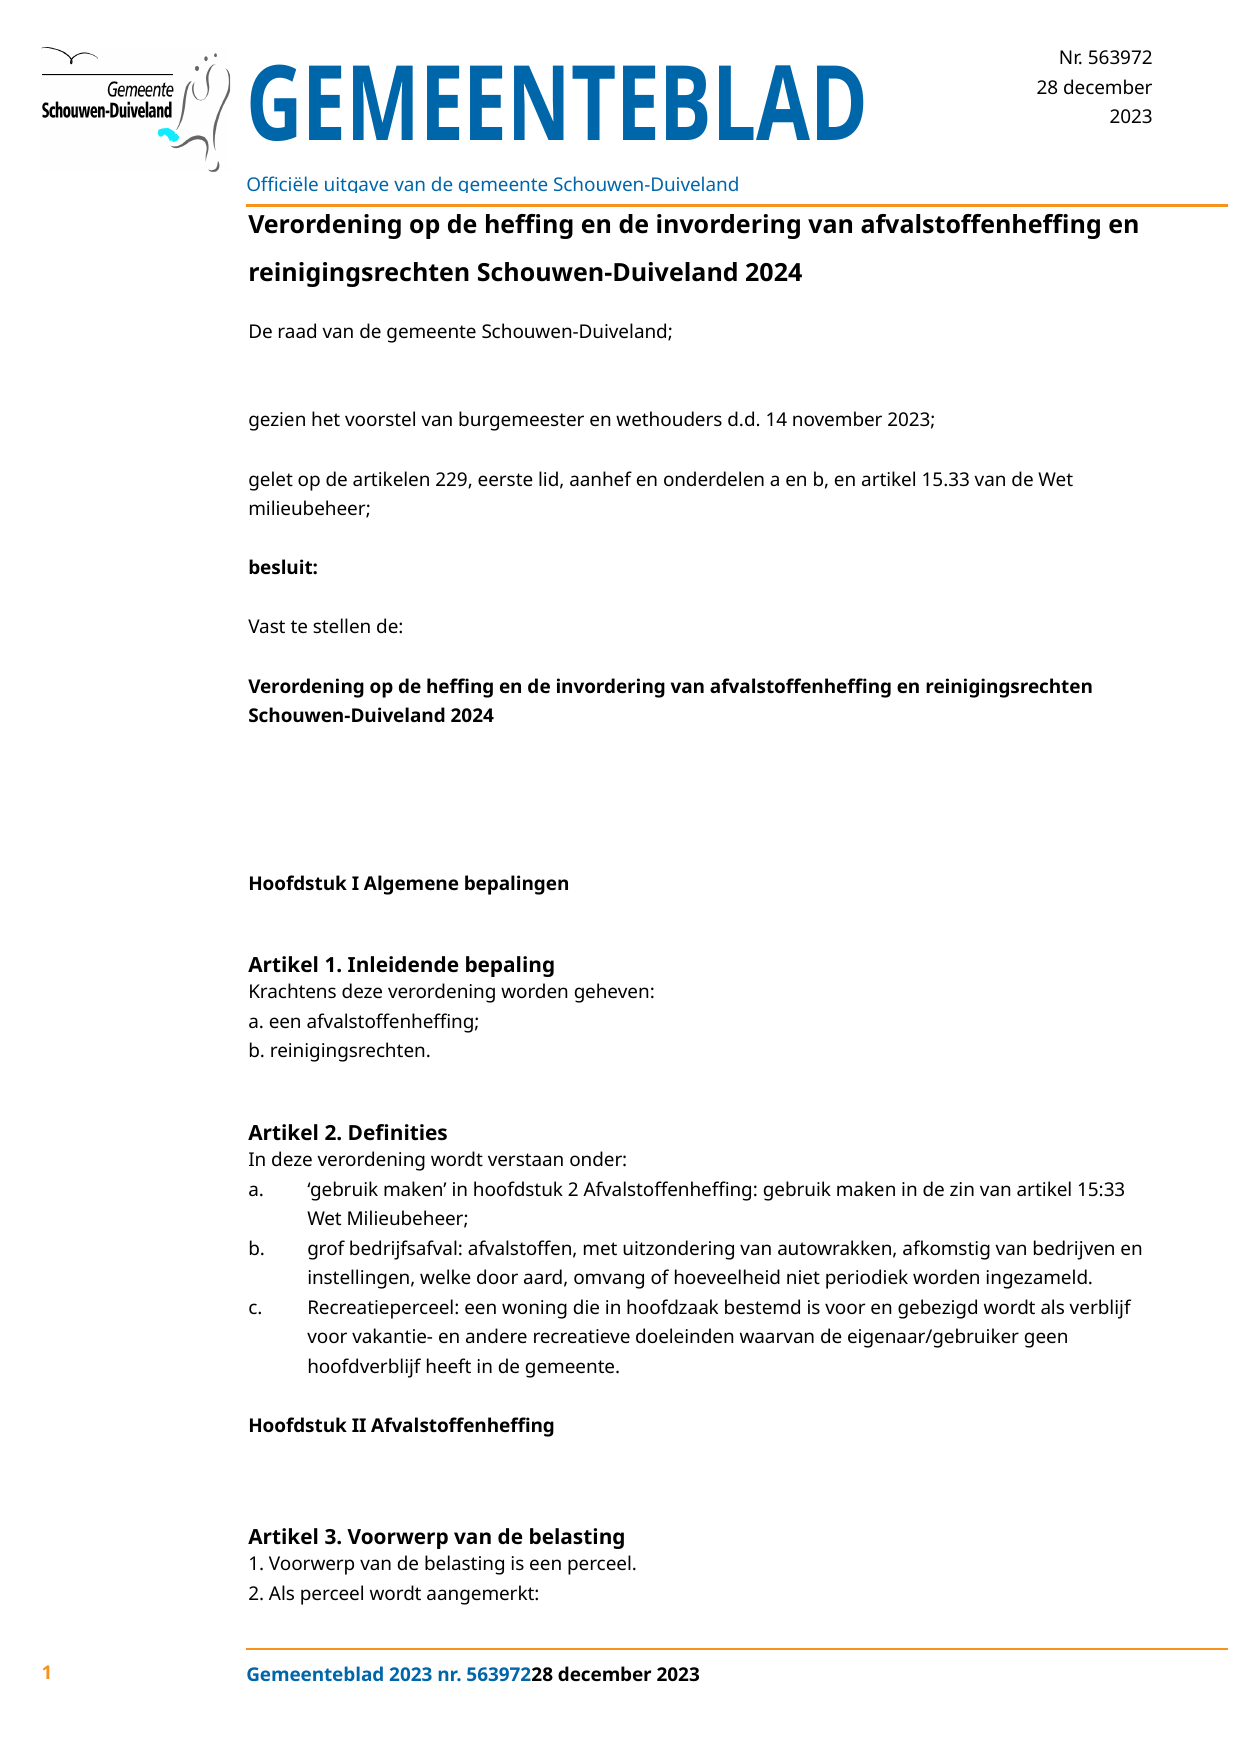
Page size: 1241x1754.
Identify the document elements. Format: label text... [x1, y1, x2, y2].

text gelet op de artikelen 229, eerste lid, aanhef en onderdelen a en b, en artikel 15.33 van de Wet milieubeheer; [248, 466, 1152, 521]
list grof bedrijfsafval: afvalstoffen, met uitzondering van autowrakken, afkomstig van bedrijven en instellingen, welke door aard, omvang of hoeveelheid niet periodiek worden ingezameld. [248, 1235, 1152, 1290]
text gezien het voorstel van burgemeester en wethouders d.d. 14 november 2023; [248, 407, 1152, 432]
text Artikel 1. Inleidende bepaling [248, 950, 1152, 978]
text 1. Voorwerp van de belasting is een perceel. [248, 1550, 1152, 1576]
text Hoofdstuk I Algemene bepalingen [248, 870, 1152, 896]
text a. een afvalstoffenheffing; [248, 1008, 1152, 1034]
text b. reinigingsrechten. [248, 1038, 1152, 1063]
text 2. Als perceel wordt aangemerkt: [248, 1580, 1152, 1606]
text De raad van de gemeente Schouwen-Duiveland; [248, 318, 1152, 344]
text besluit: [248, 554, 1152, 580]
text Vast te stellen de: [248, 614, 1152, 639]
text Verordening op de heffing en de invordering van afvalstoffenheffing en reinigingsrechten Schouwen-Duiveland 2024 [248, 673, 1152, 728]
text In deze verordening wordt verstaan onder: [248, 1146, 1152, 1172]
list Recreatieperceel: een woning die in hoofdzaak bestemd is voor en gebezigd wordt als verblijf voor vakantie- en andere recreatieve doeleinden waarvan de eigenaar/gebruiker geen hoofdverblijf heeft in de gemeente. [248, 1294, 1152, 1379]
text Krachtens deze verordening worden geheven: [248, 978, 1152, 1004]
picture [41, 47, 231, 172]
list ‘gebruik maken’ in hoofdstuk 2 Afvalstoffenheffing: gebruik maken in de zin van artikel 15:33 Wet Milieubeheer; [248, 1176, 1152, 1231]
text Verordening op de heffing en de invordering van afvalstoffenheffing en reinigingsrechten Schouwen-Duiveland 2024 [248, 207, 1152, 288]
text Hoofdstuk II Afvalstoffenheffing [248, 1412, 1152, 1438]
text Artikel 2. Definities [248, 1118, 1152, 1146]
text Artikel 3. Voorwerp van de belasting [248, 1522, 1152, 1550]
